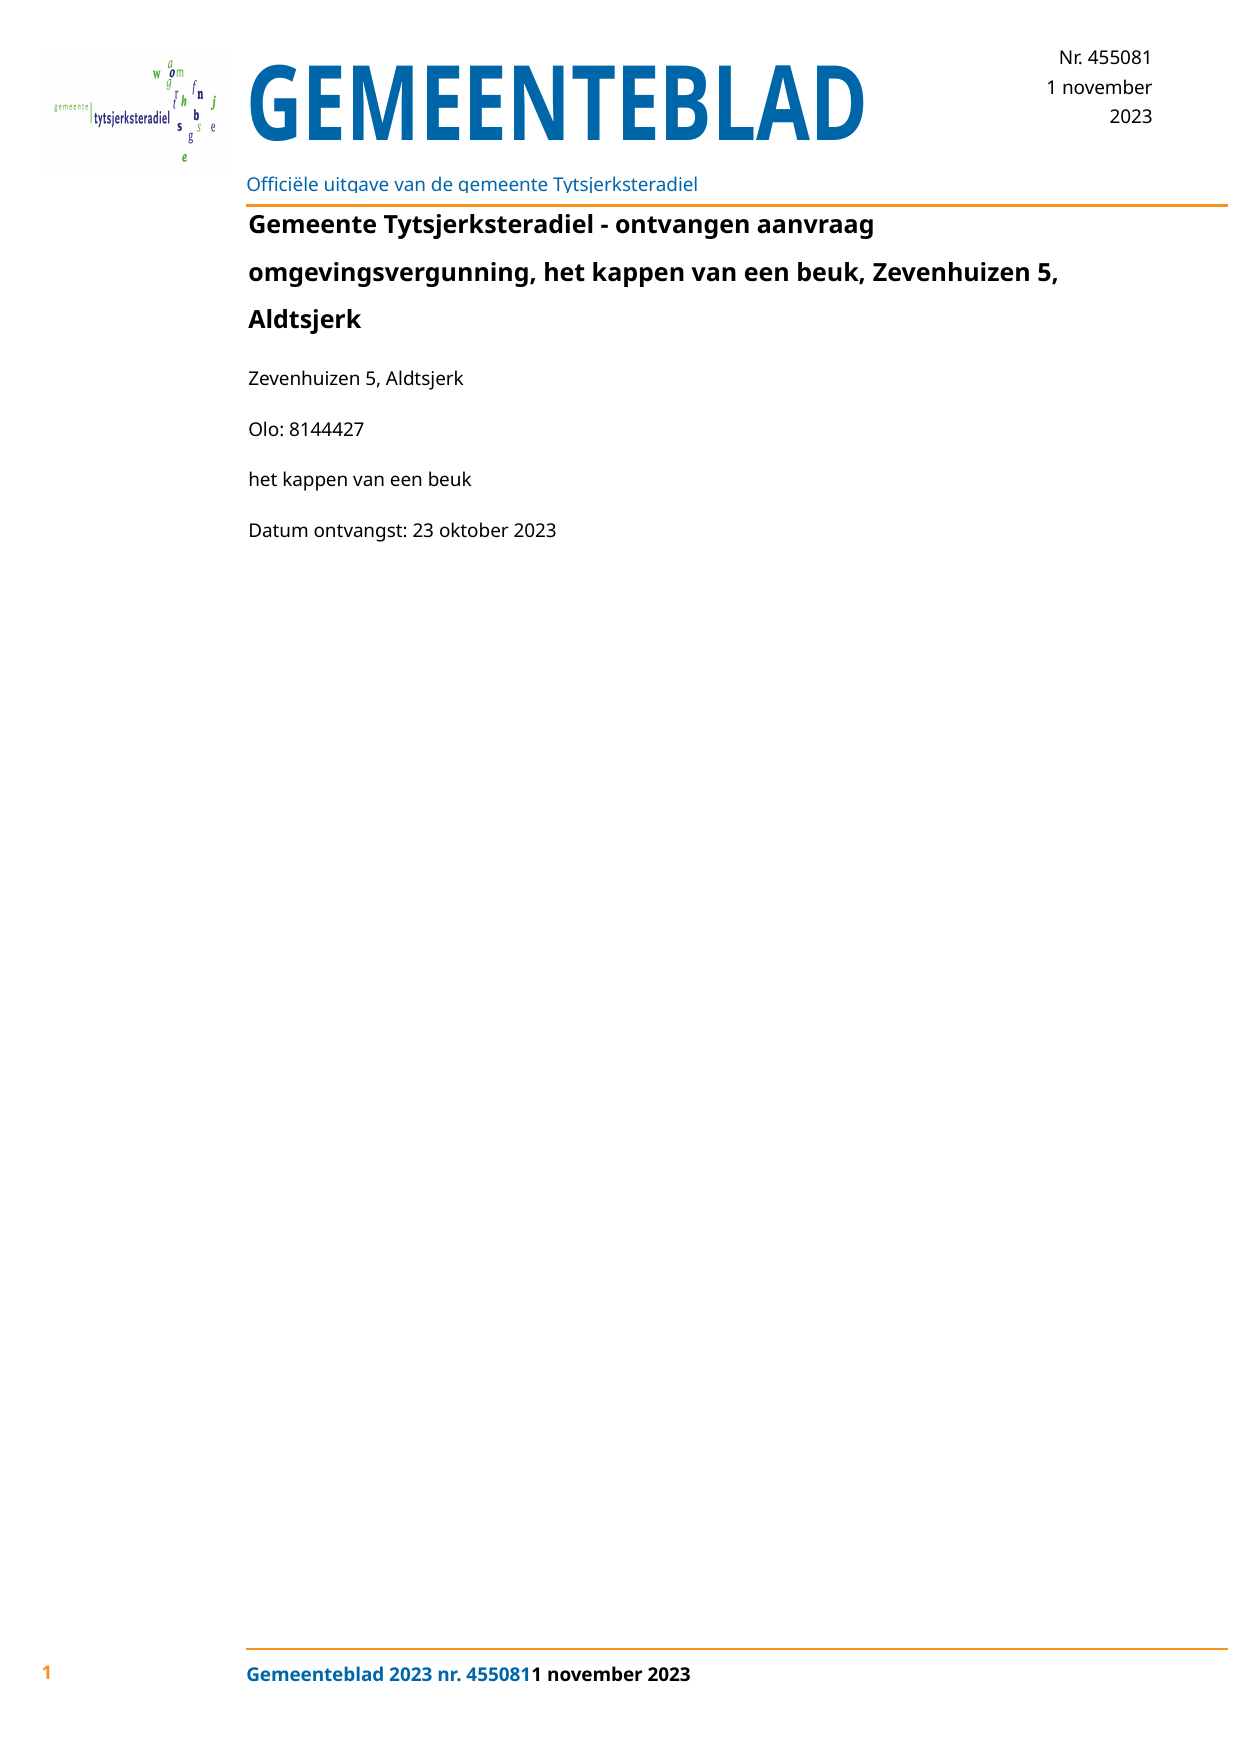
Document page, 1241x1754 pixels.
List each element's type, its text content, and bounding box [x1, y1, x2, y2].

text Olo: 8144427 [248, 416, 1152, 442]
text Gemeente Tytsjerksteradiel - ontvangen aanvraag omgevingsvergunning, het kappen van een beuk, Zevenhuizen 5, Aldtsjerk [248, 207, 1152, 336]
picture [41, 47, 231, 172]
text het kappen van een beuk [248, 466, 1152, 492]
text Zevenhuizen 5, Aldtsjerk [248, 366, 1152, 391]
text Datum ontvangst: 23 oktober 2023 [248, 517, 1152, 542]
